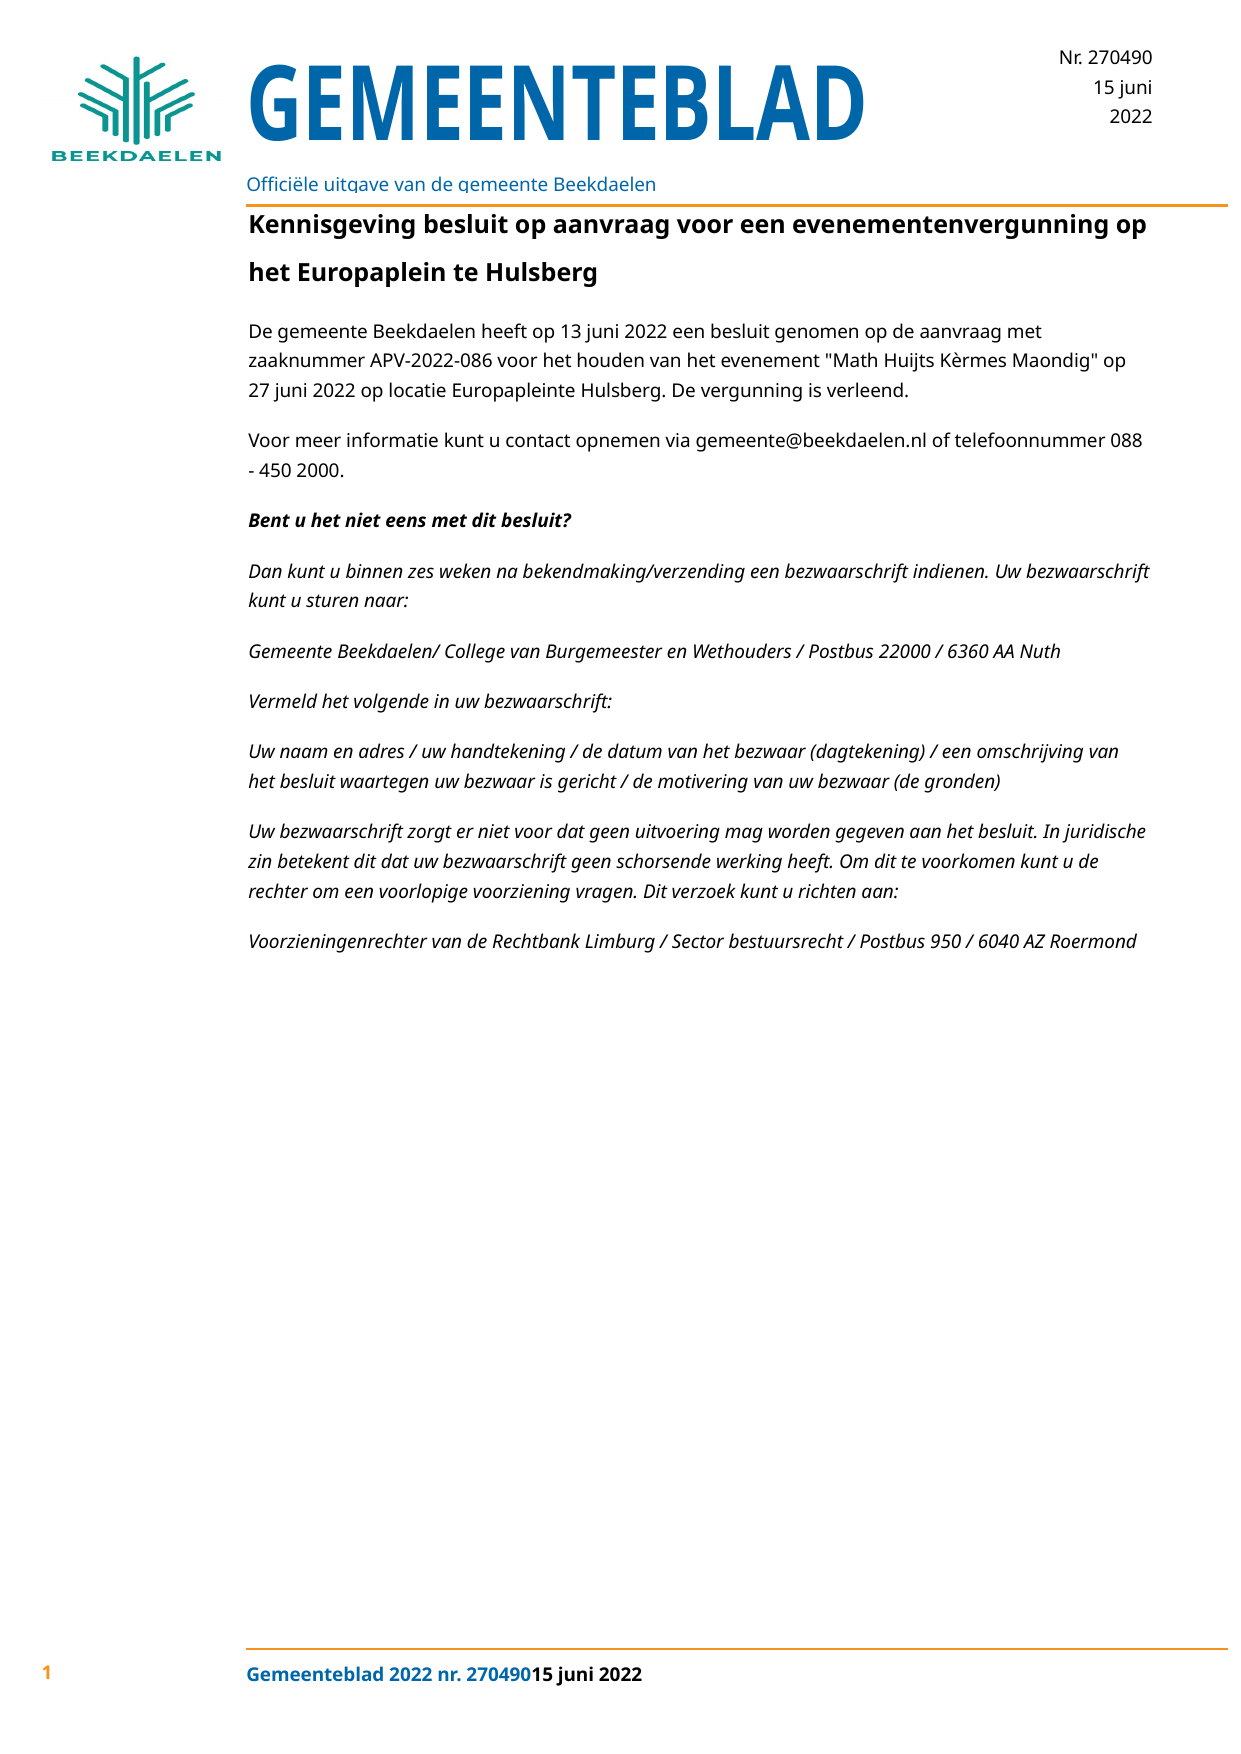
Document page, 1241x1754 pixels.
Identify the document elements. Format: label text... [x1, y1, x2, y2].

text Uw naam en adres / uw handtekening / de datum van het bezwaar (dagtekening) / een omschrijving van het besluit waartegen uw bezwaar is gericht / de motivering van uw bezwaar (de gronden) [248, 739, 1152, 794]
text De gemeente Beekdaelen heeft op 13 juni 2022 een besluit genomen op de aanvraag met zaaknummer APV-2022-086 voor het houden van het evenement "Math Huijts Kèrmes Maondig" op 27 juni 2022 op locatie Europapleinte Hulsberg. De vergunning is verleend. [248, 318, 1152, 403]
text Vermeld het volgende in uw bezwaarschrift: [248, 688, 1152, 714]
text Gemeente Beekdaelen/ College van Burgemeester en Wethouders / Postbus 22000 / 6360 AA Nuth [248, 638, 1152, 664]
text Kennisgeving besluit op aanvraag voor een evenementenvergunning op het Europaplein te Hulsberg [248, 207, 1152, 288]
text Voor meer informatie kunt u contact opnemen via gemeente@beekdaelen.nl of telefoonnummer 088 - 450 2000. [248, 427, 1152, 483]
text Bent u het niet eens met dit besluit? [248, 507, 1152, 533]
text Voorzieningenrechter van de Rechtbank Limburg / Sector bestuursrecht / Postbus 950 / 6040 AZ Roermond [248, 928, 1152, 954]
text Dan kunt u binnen zes weken na bekendmaking/verzending een bezwaarschrift indienen. Uw bezwaarschrift kunt u sturen naar: [248, 558, 1152, 613]
text Uw bezwaarschrift zorgt er niet voor dat geen uitvoering mag worden gegeven aan het besluit. In juridische zin betekent dit dat uw bezwaarschrift geen schorsende werking heeft. Om dit te voorkomen kunt u de rechter om een voorlopige voorziening vragen. Dit verzoek kunt u richten aan: [248, 819, 1152, 904]
picture [41, 47, 231, 172]
